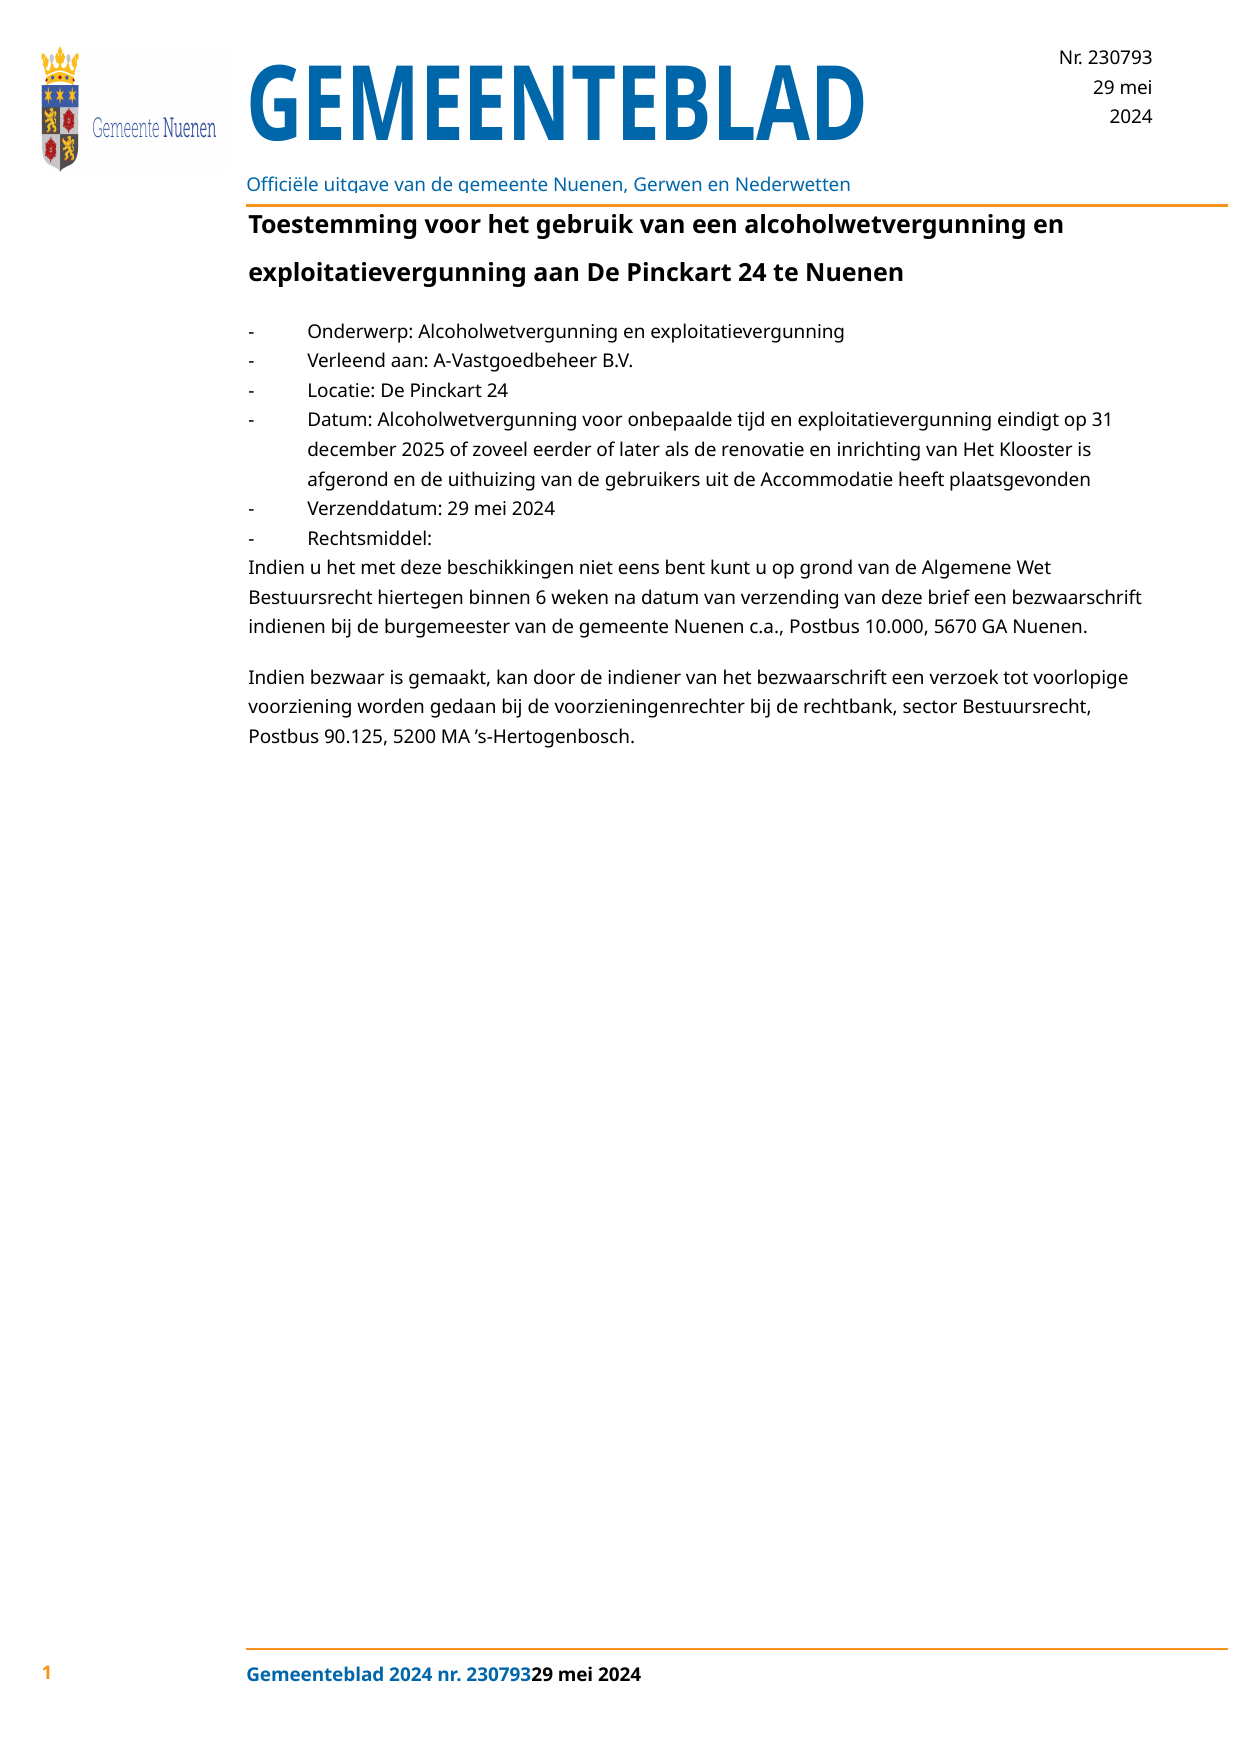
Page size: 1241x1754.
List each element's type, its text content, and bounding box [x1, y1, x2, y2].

picture [41, 47, 231, 172]
list Locatie: De Pinckart 24 [248, 377, 1152, 403]
list Datum: Alcoholwetvergunning voor onbepaalde tijd en exploitatievergunning eindigt op 31 december 2025 of zoveel eerder of later als de renovatie en inrichting van Het Klooster is afgerond en de uithuizing van de gebruikers uit de Accommodatie heeft plaatsgevonden [248, 407, 1152, 492]
text Indien bezwaar is gemaakt, kan door de indiener van het bezwaarschrift een verzoek tot voorlopige voorziening worden gedaan bij de voorzieningenrechter bij de rechtbank, sector Bestuursrecht, Postbus 90.125, 5200 MA ’s-Hertogenbosch. [248, 664, 1152, 749]
list Verleend aan: A-Vastgoedbeheer B.V. [248, 347, 1152, 373]
list Verzenddatum: 29 mei 2024 [248, 495, 1152, 521]
text Toestemming voor het gebruik van een alcoholwetvergunning en exploitatievergunning aan De Pinckart 24 te Nuenen [248, 207, 1152, 288]
list Onderwerp: Alcoholwetvergunning en exploitatievergunning [248, 318, 1152, 344]
text Indien u het met deze beschikkingen niet eens bent kunt u op grond van de Algemene Wet Bestuursrecht hiertegen binnen 6 weken na datum van verzending van deze brief een bezwaarschrift indienen bij de burgemeester van de gemeente Nuenen c.a., Postbus 10.000, 5670 GA Nuenen. [248, 554, 1152, 639]
list Rechtsmiddel: [248, 525, 1152, 551]
